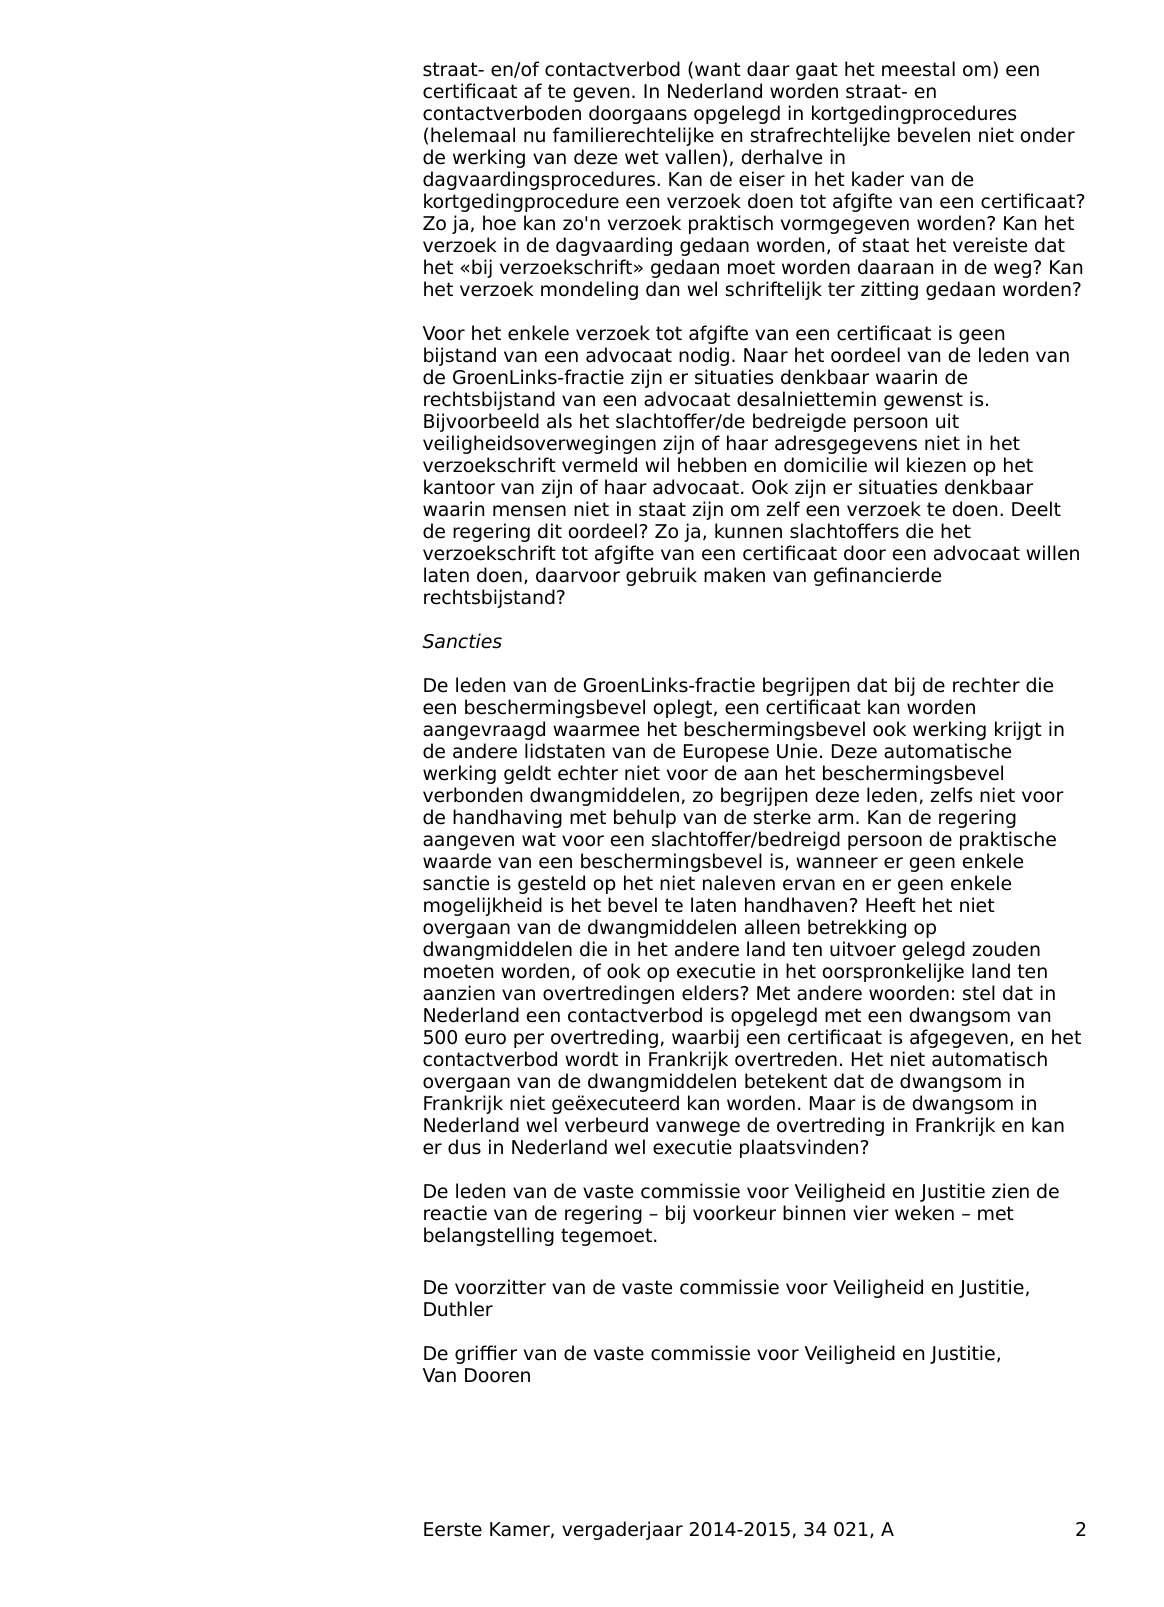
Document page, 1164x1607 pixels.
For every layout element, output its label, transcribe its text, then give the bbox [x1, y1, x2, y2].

text De griffier van de vaste commissie voor Veiligheid en Justitie, Van Dooren [422, 1343, 1087, 1387]
text De leden van de vaste commissie voor Veiligheid en Justitie zien de reactie van de regering – bij voorkeur binnen vier weken – met belangstelling tegemoet. [422, 1181, 1087, 1247]
text Voor het enkele verzoek tot afgifte van een certificaat is geen bijstand van een advocaat nodig. Naar het oordeel van de leden van de GroenLinks-fractie zijn er situaties denkbaar waarin de rechtsbijstand van een advocaat desalniettemin gewenst is. Bijvoorbeeld als het slachtoffer/de bedreigde persoon uit veiligheidsoverwegingen zijn of haar adresgegevens niet in het verzoekschrift vermeld wil hebben en domicilie wil kiezen op het kantoor van zijn of haar advocaat. Ook zijn er situaties denkbaar waarin mensen niet in staat zijn om zelf een verzoek te doen. Deelt de regering dit oordeel? Zo ja, kunnen slachtoffers die het verzoekschrift tot afgifte van een certificaat door een advocaat willen laten doen, daarvoor gebruik maken van gefinancierde rechtsbijstand? [422, 323, 1087, 609]
text De voorzitter van de vaste commissie voor Veiligheid en Justitie, Duthler [422, 1277, 1087, 1321]
subtitle Sancties [422, 631, 1087, 653]
text straat- en/of contactverbod (want daar gaat het meestal om) een certificaat af te geven. In Nederland worden straat- en contactverboden doorgaans opgelegd in kortgedingprocedures (helemaal nu familierechtelijke en strafrechtelijke bevelen niet onder de werking van deze wet vallen), derhalve in dagvaardingsprocedures. Kan de eiser in het kader van de kortgedingprocedure een verzoek doen tot afgifte van een certificaat? Zo ja, hoe kan zo'n verzoek praktisch vormgegeven worden? Kan het verzoek in de dagvaarding gedaan worden, of staat het vereiste dat het «bij verzoekschrift» gedaan moet worden daaraan in de weg? Kan het verzoek mondeling dan wel schriftelijk ter zitting gedaan worden? [422, 59, 1087, 301]
text De leden van de GroenLinks-fractie begrijpen dat bij de rechter die een beschermingsbevel oplegt, een certificaat kan worden aangevraagd waarmee het beschermingsbevel ook werking krijgt in de andere lidstaten van de Europese Unie. Deze automatische werking geldt echter niet voor de aan het beschermingsbevel verbonden dwangmiddelen, zo begrijpen deze leden, zelfs niet voor de handhaving met behulp van de sterke arm. Kan de regering aangeven wat voor een slachtoffer/bedreigd persoon de praktische waarde van een beschermingsbevel is, wanneer er geen enkele sanctie is gesteld op het niet naleven ervan en er geen enkele mogelijkheid is het bevel te laten handhaven? Heeft het niet overgaan van de dwangmiddelen alleen betrekking op dwangmiddelen die in het andere land ten uitvoer gelegd zouden moeten worden, of ook op executie in het oorspronkelijke land ten aanzien van overtredingen elders? Met andere woorden: stel dat in Nederland een contactverbod is opgelegd met een dwangsom van 500 euro per overtreding, waarbij een certificaat is afgegeven, en het contactverbod wordt in Frankrijk overtreden. Het niet automatisch overgaan van de dwangmiddelen betekent dat de dwangsom in Frankrijk niet geëxecuteerd kan worden. Maar is de dwangsom in Nederland wel verbeurd vanwege de overtreding in Frankrijk en kan er dus in Nederland wel executie plaatsvinden? [422, 675, 1087, 1159]
